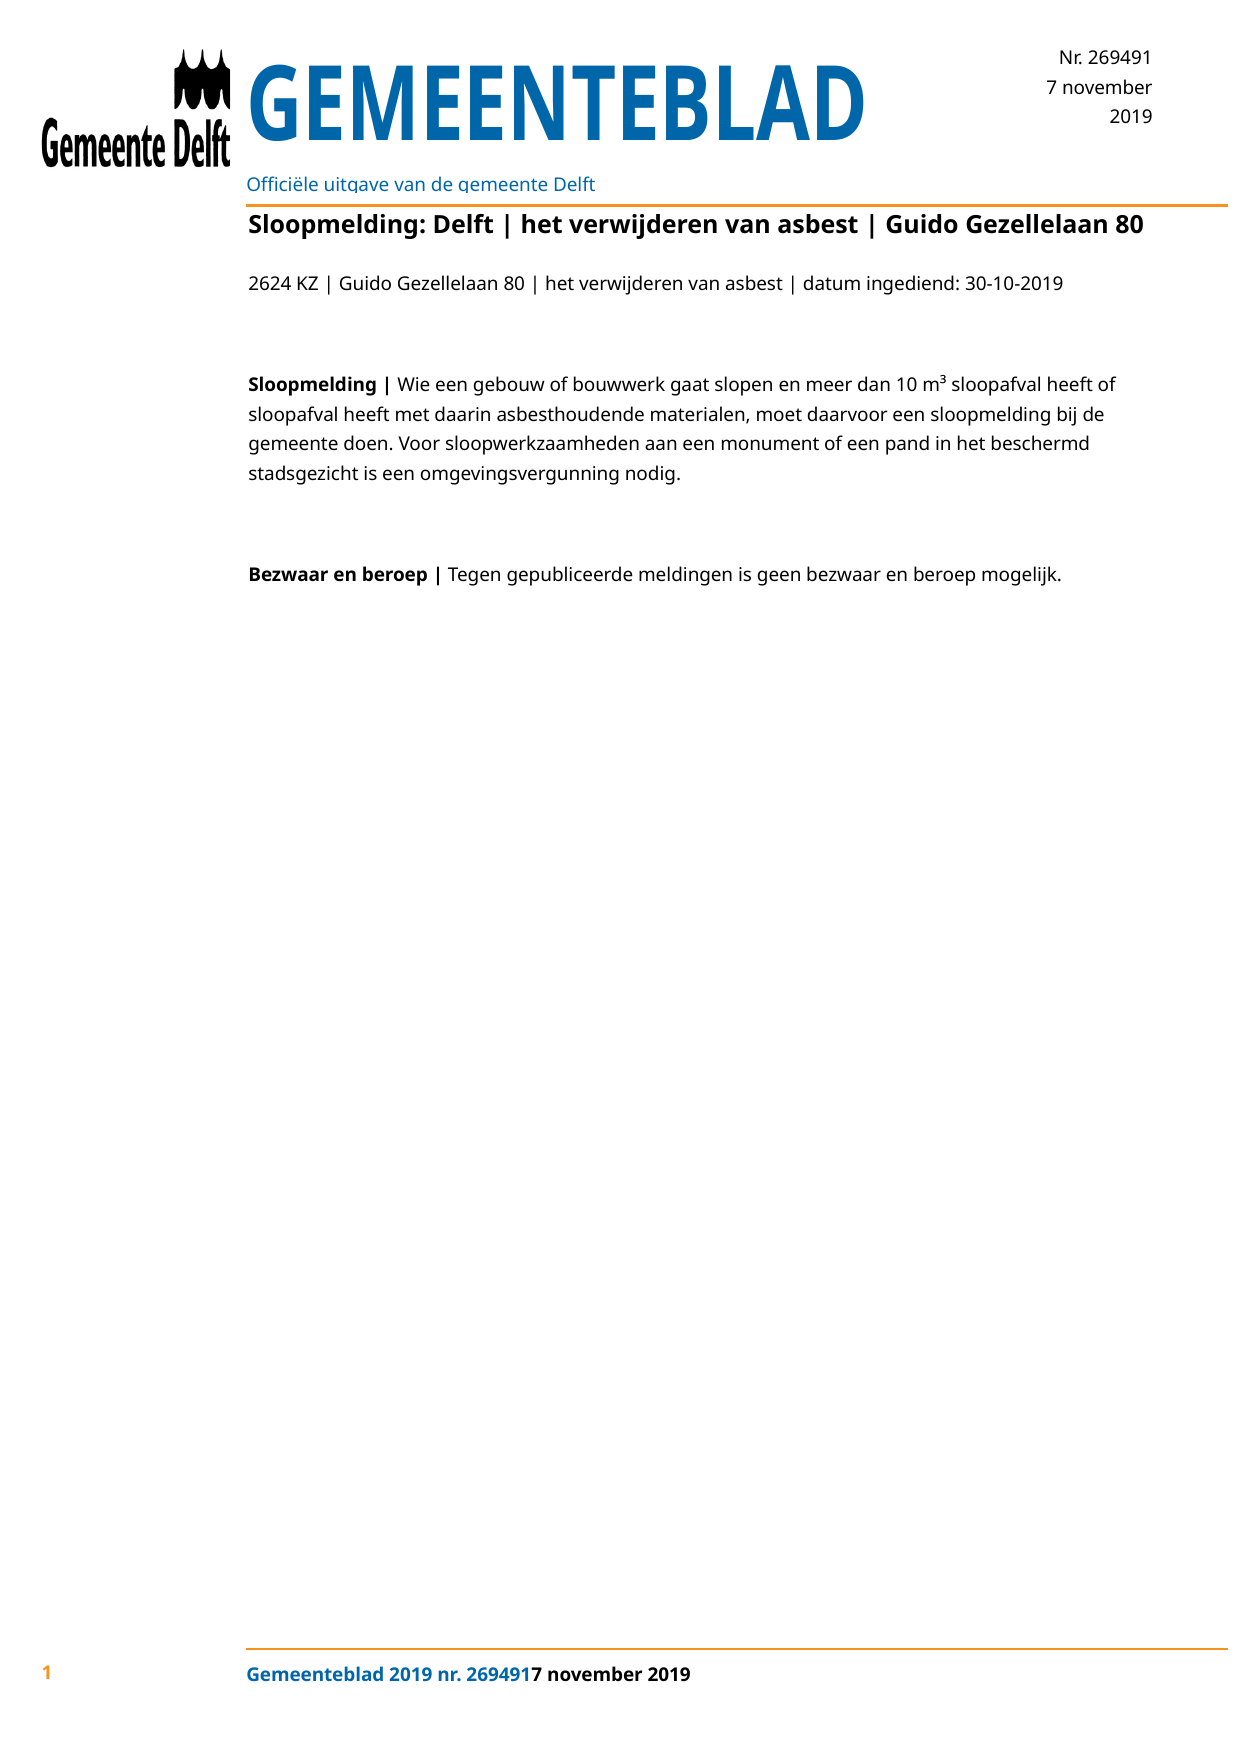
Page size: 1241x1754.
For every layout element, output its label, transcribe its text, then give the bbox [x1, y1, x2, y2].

text Sloopmelding | Wie een gebouw of bouwwerk gaat slopen en meer dan 10 m³ sloopafval heeft of sloopafval heeft met daarin asbesthoudende materialen, moet daarvoor een sloopmelding bij de gemeente doen. Voor sloopwerkzaamheden aan een monument of een pand in het beschermd stadsgezicht is een omgevingsvergunning nodig. [248, 371, 1152, 486]
text Sloopmelding: Delft | het verwijderen van asbest | Guido Gezellelaan 80 [248, 207, 1152, 241]
text 2624 KZ | Guido Gezellelaan 80 | het verwijderen van asbest | datum ingediend: 30-10-2019 [248, 270, 1152, 296]
text Bezwaar en beroep | Tegen gepubliceerde meldingen is geen bezwaar en beroep mogelijk. [248, 561, 1152, 586]
picture [41, 47, 231, 172]
